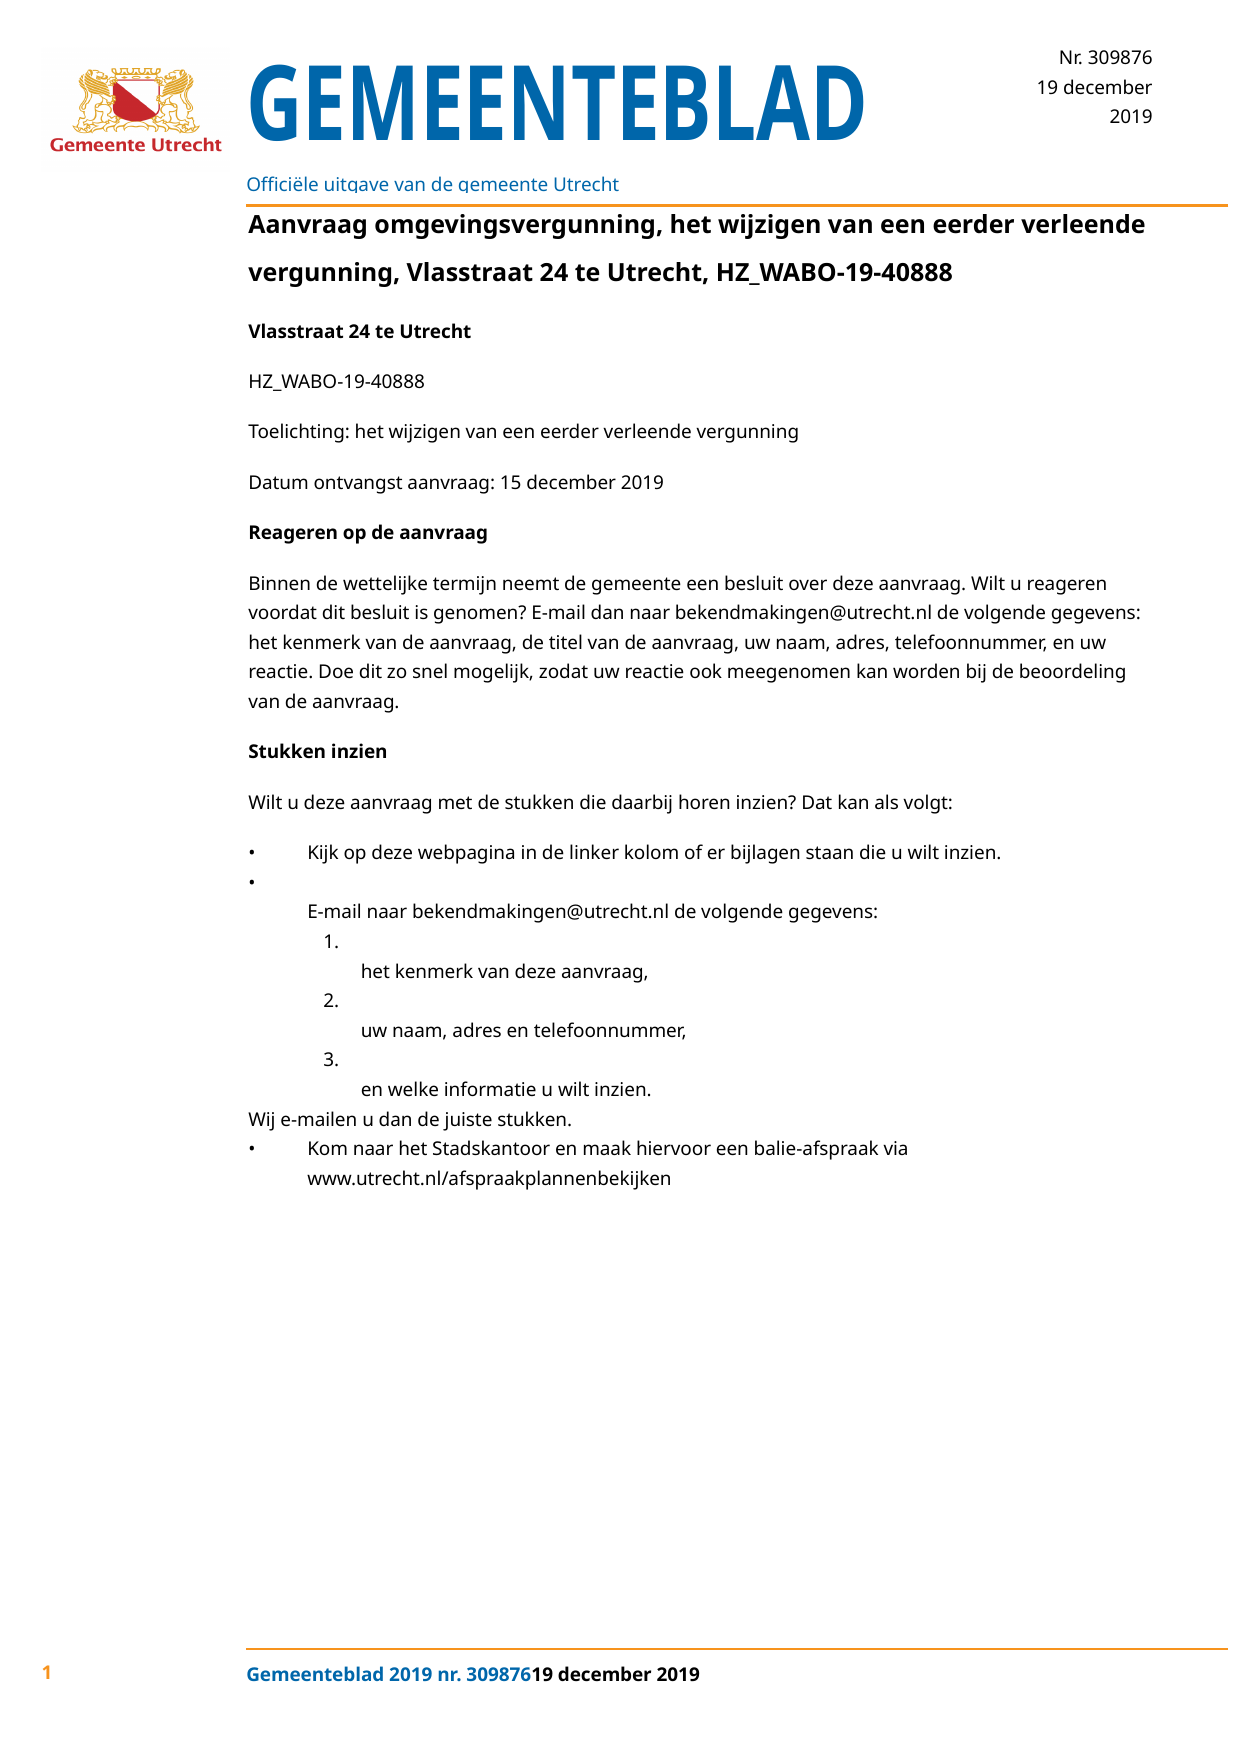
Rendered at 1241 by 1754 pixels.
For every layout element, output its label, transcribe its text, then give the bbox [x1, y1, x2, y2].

list het kenmerk van deze aanvraag, [323, 958, 1152, 984]
list E-mail naar bekendmakingen@utrecht.nl de volgende gegevens: [248, 899, 1152, 924]
text Wilt u deze aanvraag met de stukken die daarbij horen inzien? Dat kan als volgt: [248, 789, 1152, 815]
list Kijk op deze webpagina in de linker kolom of er bijlagen staan die u wilt inzien. [248, 839, 1152, 865]
text Wij e-mailen u dan de juiste stukken. [248, 1106, 1152, 1132]
text Datum ontvangst aanvraag: 15 december 2019 [248, 469, 1152, 495]
picture [41, 47, 231, 172]
text HZ_WABO-19-40888 [248, 368, 1152, 394]
text Reageren op de aanvraag [248, 519, 1152, 545]
list uw naam, adres en telefoonnummer, [323, 1017, 1152, 1043]
list en welke informatie u wilt inzien. [323, 1076, 1152, 1102]
text Toelichting: het wijzigen van een eerder verleende vergunning [248, 419, 1152, 444]
text Binnen de wettelijke termijn neemt de gemeente een besluit over deze aanvraag. Wilt u reageren voordat dit besluit is genomen? E-mail dan naar bekendmakingen@utrecht.nl de volgende gegevens: het kenmerk van de aanvraag, de titel van de aanvraag, uw naam, adres, telefoonnummer, en uw reactie. Doe dit zo snel mogelijk, zodat uw reactie ook meegenomen kan worden bij de beoordeling van de aanvraag. [248, 570, 1152, 714]
text Vlasstraat 24 te Utrecht [248, 318, 1152, 344]
list Kom naar het Stadskantoor en maak hiervoor een balie-afspraak via www.utrecht.nl/afspraakplannenbekijken [248, 1135, 1152, 1191]
text Stukken inzien [248, 739, 1152, 764]
text Aanvraag omgevingsvergunning, het wijzigen van een eerder verleende vergunning, Vlasstraat 24 te Utrecht, HZ_WABO-19-40888 [248, 207, 1152, 288]
